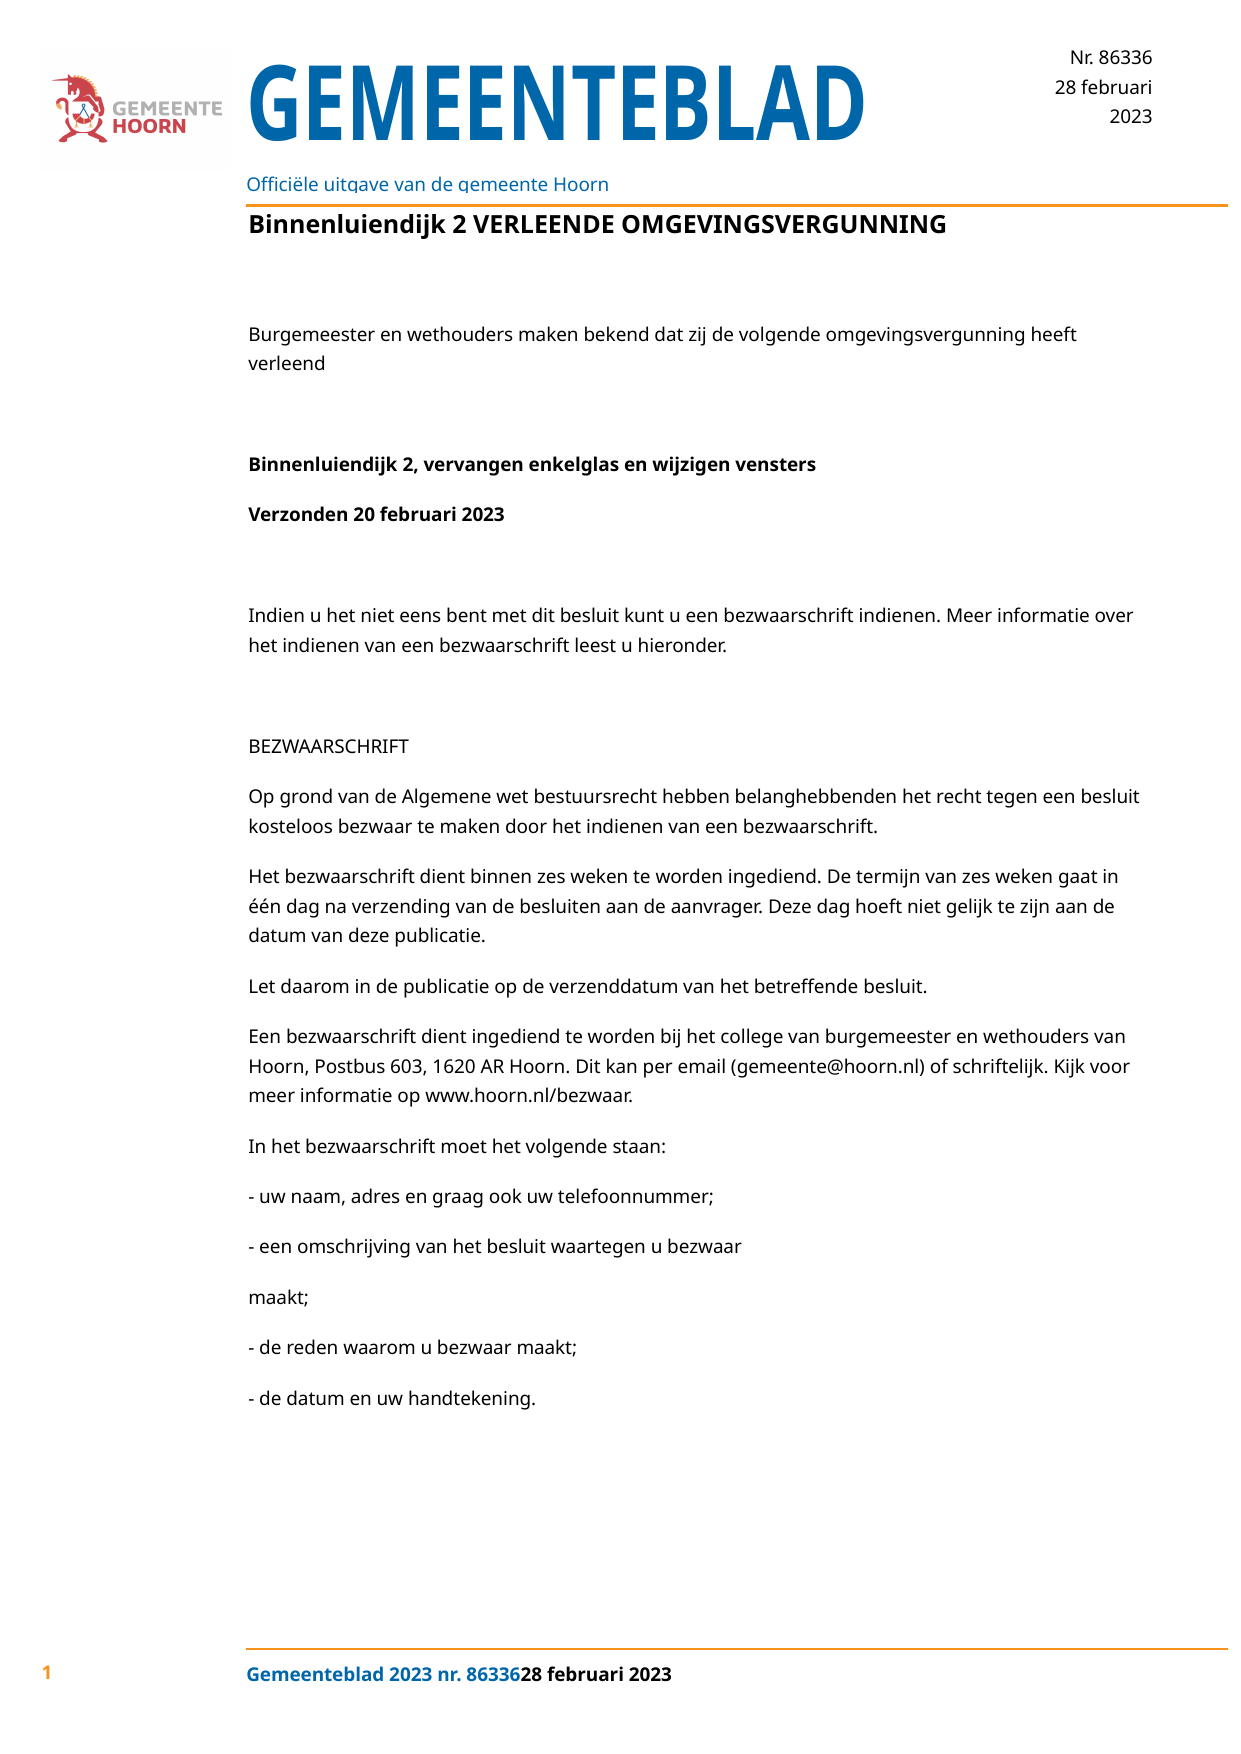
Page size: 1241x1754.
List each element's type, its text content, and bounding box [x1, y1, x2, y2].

text In het bezwaarschrift moet het volgende staan: [248, 1133, 1152, 1158]
text Het bezwaarschrift dient binnen zes weken te worden ingediend. De termijn van zes weken gaat in één dag na verzending van de besluiten aan de aanvrager. Deze dag hoeft niet gelijk te zijn aan de datum van deze publicatie. [248, 863, 1152, 948]
text Burgemeester en wethouders maken bekend dat zij de volgende omgevingsvergunning heeft verleend [248, 321, 1152, 376]
text Op grond van de Algemene wet bestuursrecht hebben belanghebbenden het recht tegen een besluit kosteloos bezwaar te maken door het indienen van een bezwaarschrift. [248, 783, 1152, 838]
text Let daarom in de publicatie op de verzenddatum van het betreffende besluit. [248, 973, 1152, 998]
picture [41, 47, 231, 172]
text - de datum en uw handtekening. [248, 1385, 1152, 1411]
text BEZWAARSCHRIFT [248, 733, 1152, 758]
text Binnenluiendijk 2 VERLEENDE OMGEVINGSVERGUNNING [248, 207, 1152, 241]
text - uw naam, adres en graag ook uw telefoonnummer; [248, 1183, 1152, 1209]
text Een bezwaarschrift dient ingediend te worden bij het college van burgemeester en wethouders van Hoorn, Postbus 603, 1620 AR Hoorn. Dit kan per email (gemeente@hoorn.nl) of schriftelijk. Kijk voor meer informatie op www.hoorn.nl/bezwaar. [248, 1023, 1152, 1108]
text Verzonden 20 februari 2023 [248, 502, 1152, 527]
text - een omschrijving van het besluit waartegen u bezwaar [248, 1234, 1152, 1259]
text Indien u het niet eens bent met dit besluit kunt u een bezwaarschrift indienen. Meer informatie over het indienen van een bezwaarschrift leest u hieronder. [248, 602, 1152, 658]
text maakt; [248, 1284, 1152, 1310]
text Binnenluiendijk 2, vervangen enkelglas en wijzigen vensters [248, 451, 1152, 477]
text - de reden waarom u bezwaar maakt; [248, 1334, 1152, 1360]
